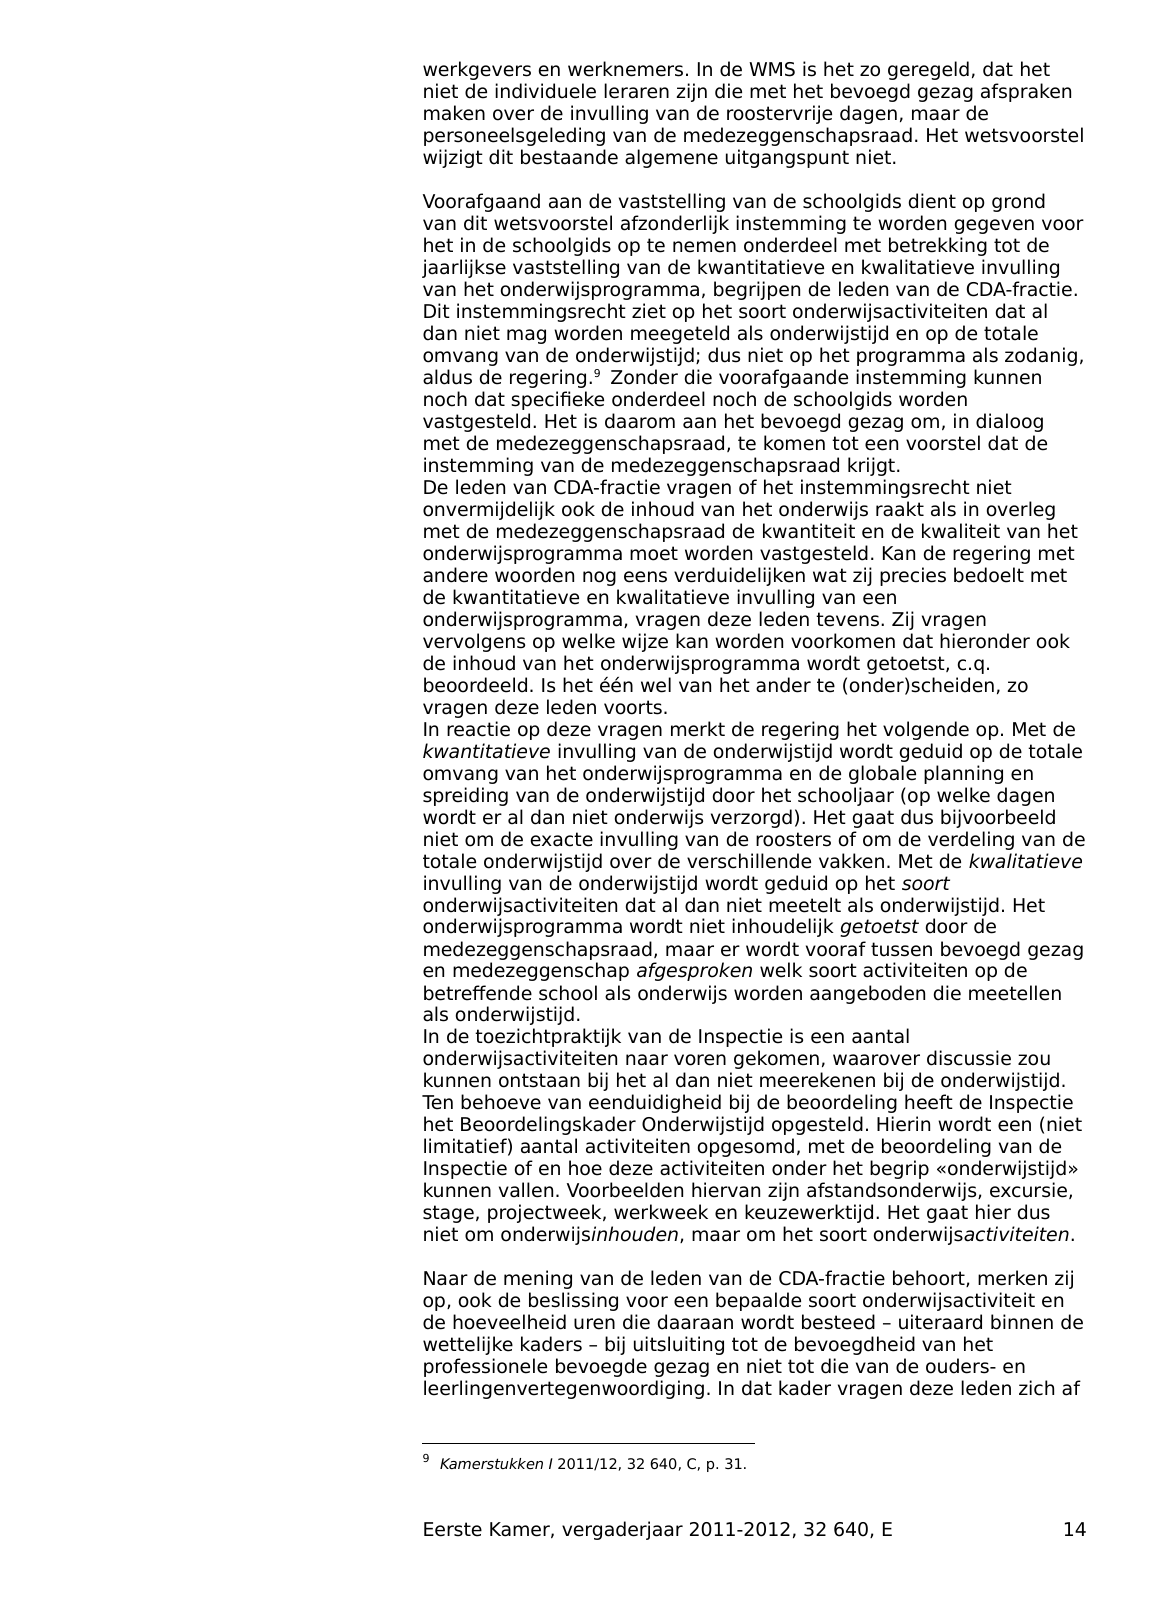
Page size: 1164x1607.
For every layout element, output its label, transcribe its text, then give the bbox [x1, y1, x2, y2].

text De leden van CDA-fractie vragen of het instemmingsrecht niet onvermijdelijk ook de inhoud van het onderwijs raakt als in overleg met de medezeggenschapsraad de kwantiteit en de kwaliteit van het onderwijsprogramma moet worden vastgesteld. Kan de regering met andere woorden nog eens verduidelijken wat zij precies bedoelt met de kwantitatieve en kwalitatieve invulling van een onderwijsprogramma, vragen deze leden tevens. Zij vragen vervolgens op welke wijze kan worden voorkomen dat hieronder ook de inhoud van het onderwijsprogramma wordt getoetst, c.q. beoordeeld. Is het één wel van het ander te (onder)scheiden, zo vragen deze leden voorts. [422, 477, 1087, 719]
text Naar de mening van de leden van de CDA-fractie behoort, merken zij op, ook de beslissing voor een bepaalde soort onderwijsactiviteit en de hoeveelheid uren die daaraan wordt besteed – uiteraard binnen de wettelijke kaders – bij uitsluiting tot de bevoegdheid van het professionele bevoegde gezag en niet tot die van de ouders- en leerlingenvertegenwoordiging. In dat kader vragen deze leden zich af [422, 1268, 1087, 1400]
text Kamerstukken I 2011/12, 32 640, C, p. 31. [422, 1452, 1087, 1474]
text Voorafgaand aan de vaststelling van de schoolgids dient op grond van dit wetsvoorstel afzonderlijk instemming te worden gegeven voor het in de schoolgids op te nemen onderdeel met betrekking tot de jaarlijkse vaststelling van de kwantitatieve en kwalitatieve invulling van het onderwijsprogramma, begrijpen de leden van de CDA-fractie. Dit instemmingsrecht ziet op het soort onderwijsactiviteiten dat al dan niet mag worden meegeteld als onderwijstijd en op de totale omvang van de onderwijstijd; dus niet op het programma als zodanig, aldus de regering. Zonder die voorafgaande instemming kunnen noch dat specifieke onderdeel noch de schoolgids worden vastgesteld. Het is daarom aan het bevoegd gezag om, in dialoog met de medezeggenschapsraad, te komen tot een voorstel dat de instemming van de medezeggenschapsraad krijgt. [422, 191, 1087, 477]
text In de toezichtpraktijk van de Inspectie is een aantal onderwijsactiviteiten naar voren gekomen, waarover discussie zou kunnen ontstaan bij het al dan niet meerekenen bij de onderwijstijd. Ten behoeve van eenduidigheid bij de beoordeling heeft de Inspectie het Beoordelingskader Onderwijstijd opgesteld. Hierin wordt een (niet limitatief) aantal activiteiten opgesomd, met de beoordeling van de Inspectie of en hoe deze activiteiten onder het begrip «onderwijstijd» kunnen vallen. Voorbeelden hiervan zijn afstandsonderwijs, excursie, stage, projectweek, werkweek en keuzewerktijd. Het gaat hier dus niet om onderwijsinhouden, maar om het soort onderwijsactiviteiten. [422, 1026, 1087, 1246]
text In reactie op deze vragen merkt de regering het volgende op. Met de kwantitatieve invulling van de onderwijstijd wordt geduid op de totale omvang van het onderwijsprogramma en de globale planning en spreiding van de onderwijstijd door het schooljaar (op welke dagen wordt er al dan niet onderwijs verzorgd). Het gaat dus bijvoorbeeld niet om de exacte invulling van de roosters of om de verdeling van de totale onderwijstijd over de verschillende vakken. Met de kwalitatieve invulling van de onderwijstijd wordt geduid op het soort onderwijsactiviteiten dat al dan niet meetelt als onderwijstijd. Het onderwijsprogramma wordt niet inhoudelijk getoetst door de medezeggenschapsraad, maar er wordt vooraf tussen bevoegd gezag en medezeggenschap afgesproken welk soort activiteiten op de betreffende school als onderwijs worden aangeboden die meetellen als onderwijstijd. [422, 719, 1087, 1026]
text werkgevers en werknemers. In de WMS is het zo geregeld, dat het niet de individuele leraren zijn die met het bevoegd gezag afspraken maken over de invulling van de roostervrije dagen, maar de personeelsgeleding van de medezeggenschapsraad. Het wetsvoorstel wijzigt dit bestaande algemene uitgangspunt niet. [422, 59, 1087, 169]
